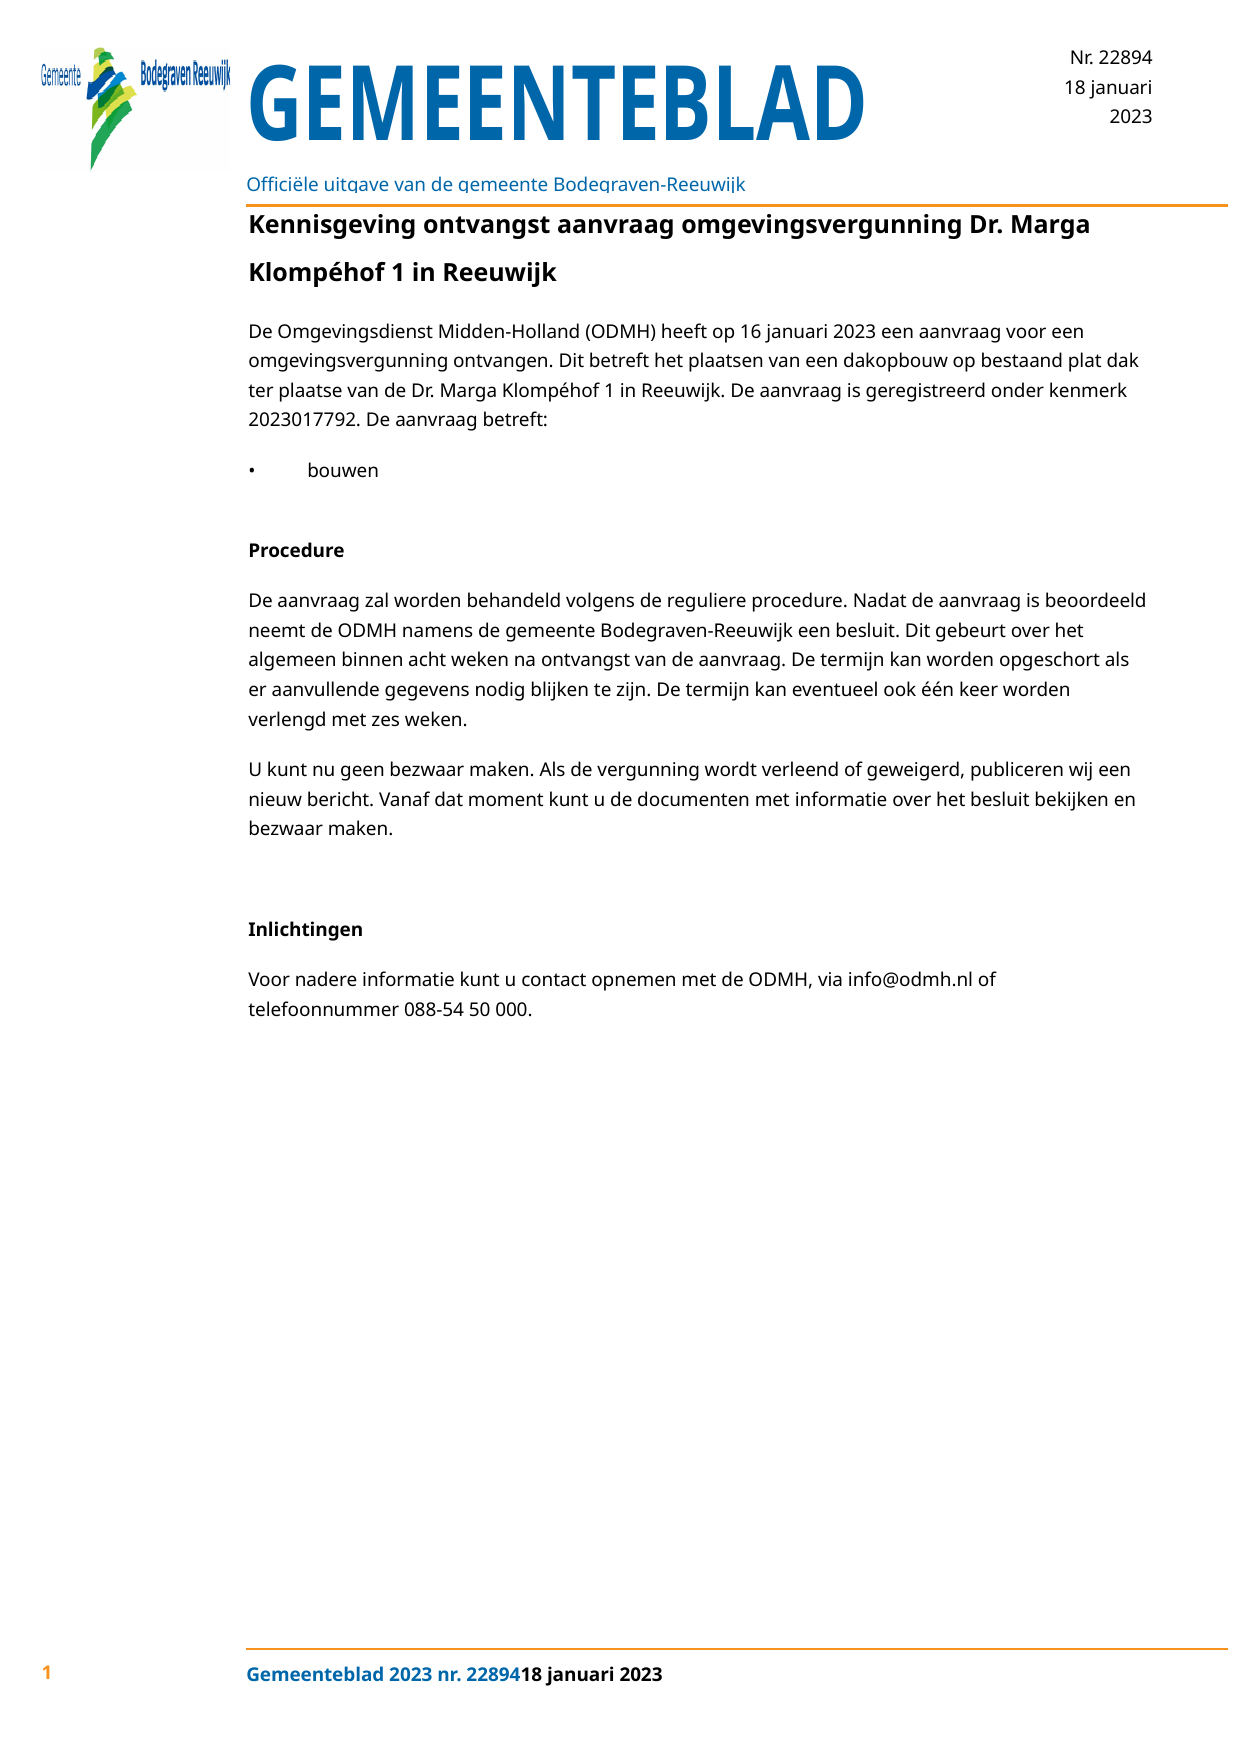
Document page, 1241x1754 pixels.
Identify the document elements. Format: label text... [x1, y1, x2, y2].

text Kennisgeving ontvangst aanvraag omgevingsvergunning Dr. Marga Klompéhof 1 in Reeuwijk [248, 207, 1152, 288]
picture [41, 47, 231, 172]
text De Omgevingsdienst Midden-Holland (ODMH) heeft op 16 januari 2023 een aanvraag voor een omgevingsvergunning ontvangen. Dit betreft het plaatsen van een dakopbouw op bestaand plat dak ter plaatse van de Dr. Marga Klompéhof 1 in Reeuwijk. De aanvraag is geregistreerd onder kenmerk 2023017792. De aanvraag betreft: [248, 318, 1152, 432]
text De aanvraag zal worden behandeld volgens de reguliere procedure. Nadat de aanvraag is beoordeeld neemt de ODMH namens de gemeente Bodegraven-Reeuwijk een besluit. Dit gebeurt over het algemeen binnen acht weken na ontvangst van de aanvraag. De termijn kan worden opgeschort als er aanvullende gegevens nodig blijken te zijn. De termijn kan eventueel ook één keer worden verlengd met zes weken. [248, 587, 1152, 732]
text U kunt nu geen bezwaar maken. Als de vergunning wordt verleend of geweigerd, publiceren wij een nieuw bericht. Vanaf dat moment kunt u de documenten met informatie over het besluit bekijken en bezwaar maken. [248, 756, 1152, 841]
text Inlichtingen [248, 916, 1152, 942]
list bouwen [248, 457, 1152, 483]
text Procedure [248, 537, 1152, 563]
text Voor nadere informatie kunt u contact opnemen met de ODMH, via info@odmh.nl of telefoonnummer 088-54 50 000. [248, 967, 1152, 1022]
